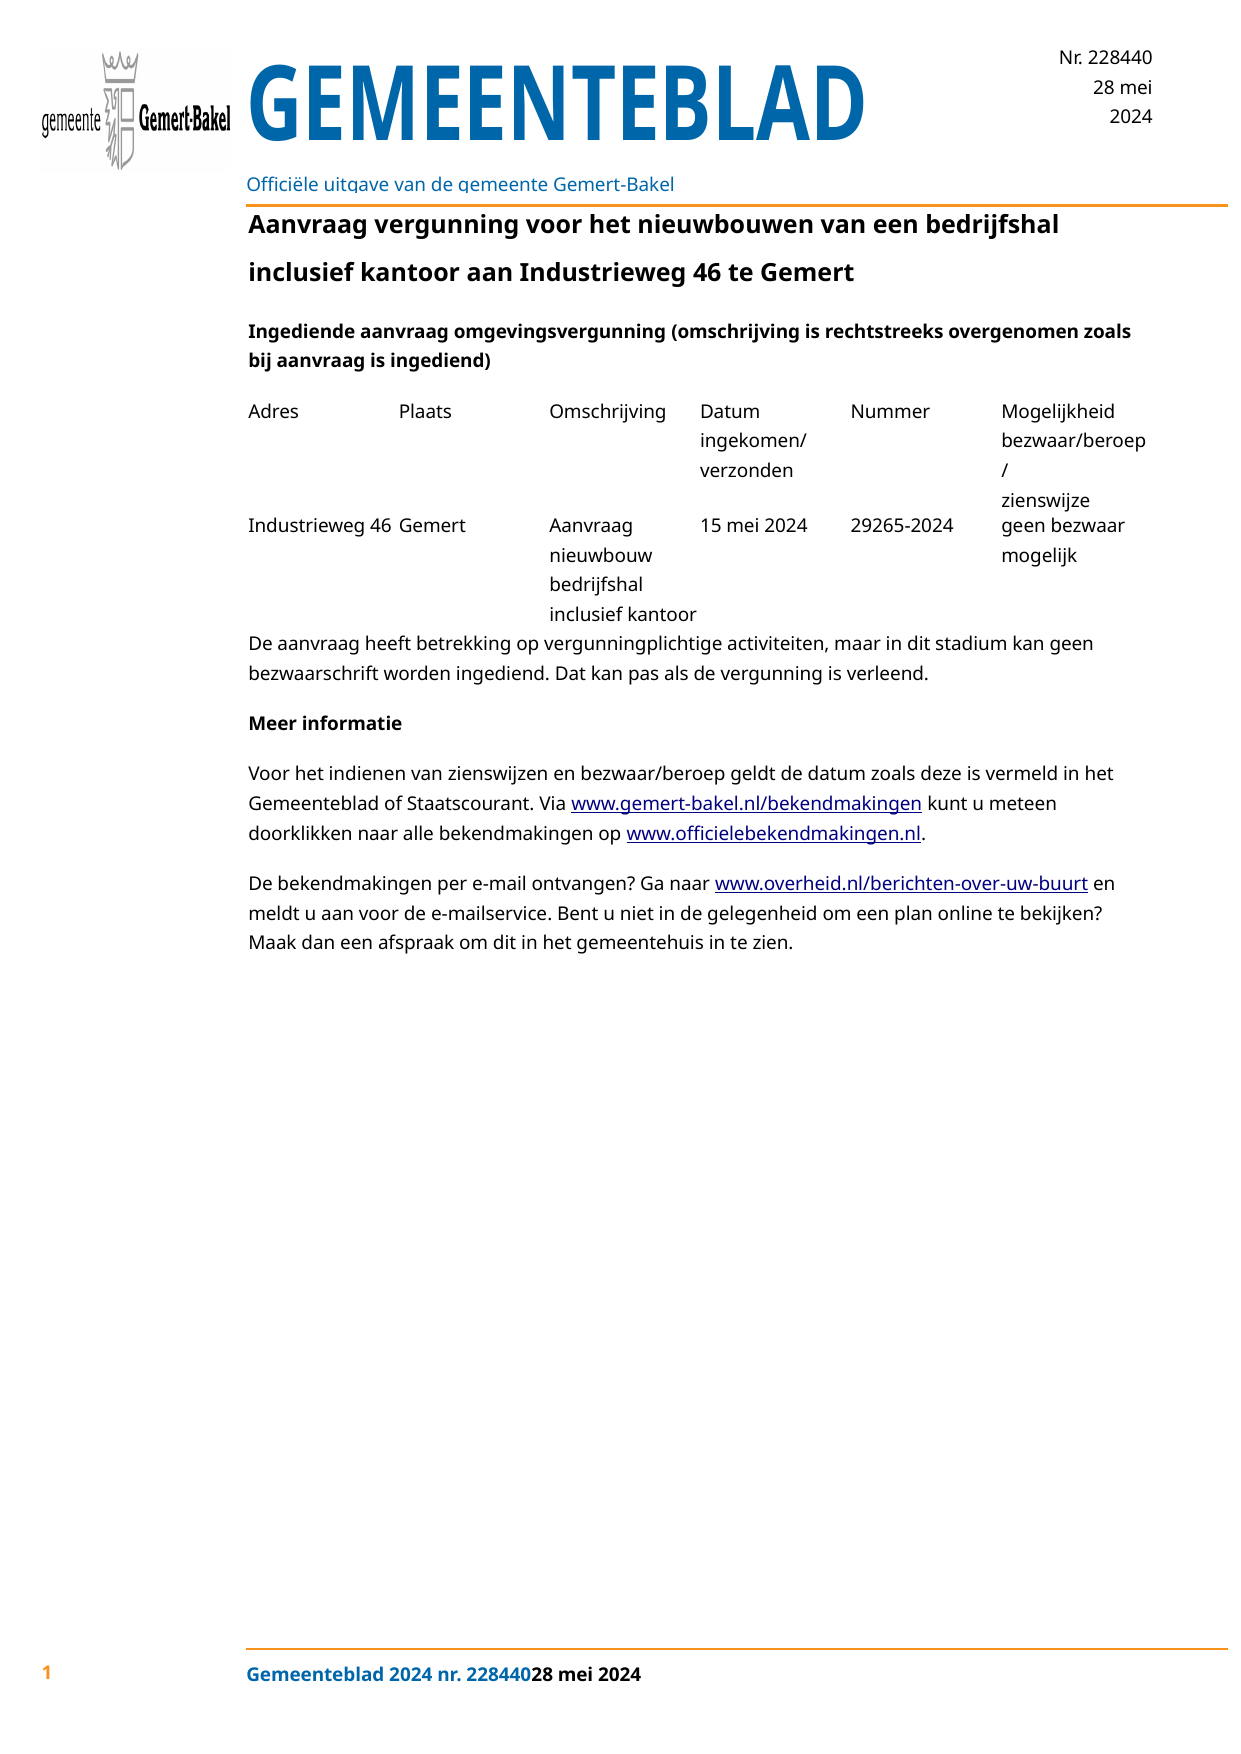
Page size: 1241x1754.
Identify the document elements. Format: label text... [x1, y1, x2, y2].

table_cell 29265-2024 [850, 513, 1001, 627]
picture [41, 47, 231, 172]
text Voor het indienen van zienswijzen en bezwaar/beroep geldt de datum zoals deze is vermeld in het Gemeenteblad of Staatscourant. Via www.gemert-bakel.nl/bekendmakingen kunt u meteen doorklikken naar alle bekendmakingen op www.officielebekendmakingen.nl. [248, 761, 1152, 846]
table_cell Aanvraag nieuwbouw bedrijfshal inclusief kantoor [549, 513, 700, 627]
table_header Datum ingekomen/ verzonden [700, 398, 850, 512]
text Aanvraag vergunning voor het nieuwbouwen van een bedrijfshal inclusief kantoor aan Industrieweg 46 te Gemert [248, 207, 1152, 288]
table_header Plaats [399, 398, 549, 512]
table_header Adres [248, 398, 398, 512]
table_header Nummer [850, 398, 1001, 512]
text De bekendmakingen per e-mail ontvangen? Ga naar www.overheid.nl/berichten-over-uw-buurt en meldt u aan voor de e-mailservice. Bent u niet in de gelegenheid om een plan online te bekijken? Maak dan een afspraak om dit in het gemeentehuis in te zien. [248, 870, 1152, 955]
text Meer informatie [248, 710, 1152, 736]
table_header Mogelijkheid bezwaar/beroep/ zienswijze [1001, 398, 1152, 512]
text De aanvraag heeft betrekking op vergunningplichtige activiteiten, maar in dit stadium kan geen bezwaarschrift worden ingediend. Dat kan pas als de vergunning is verleend. [248, 630, 1152, 686]
text Ingediende aanvraag omgevingsvergunning (omschrijving is rechtstreeks overgenomen zoals bij aanvraag is ingediend) [248, 318, 1152, 373]
table_cell geen bezwaar mogelijk [1001, 513, 1152, 627]
table_cell Industrieweg 46 [248, 513, 398, 627]
table_cell 15 mei 2024 [700, 513, 850, 627]
table_cell Gemert [399, 513, 549, 627]
table_header Omschrijving [549, 398, 700, 512]
